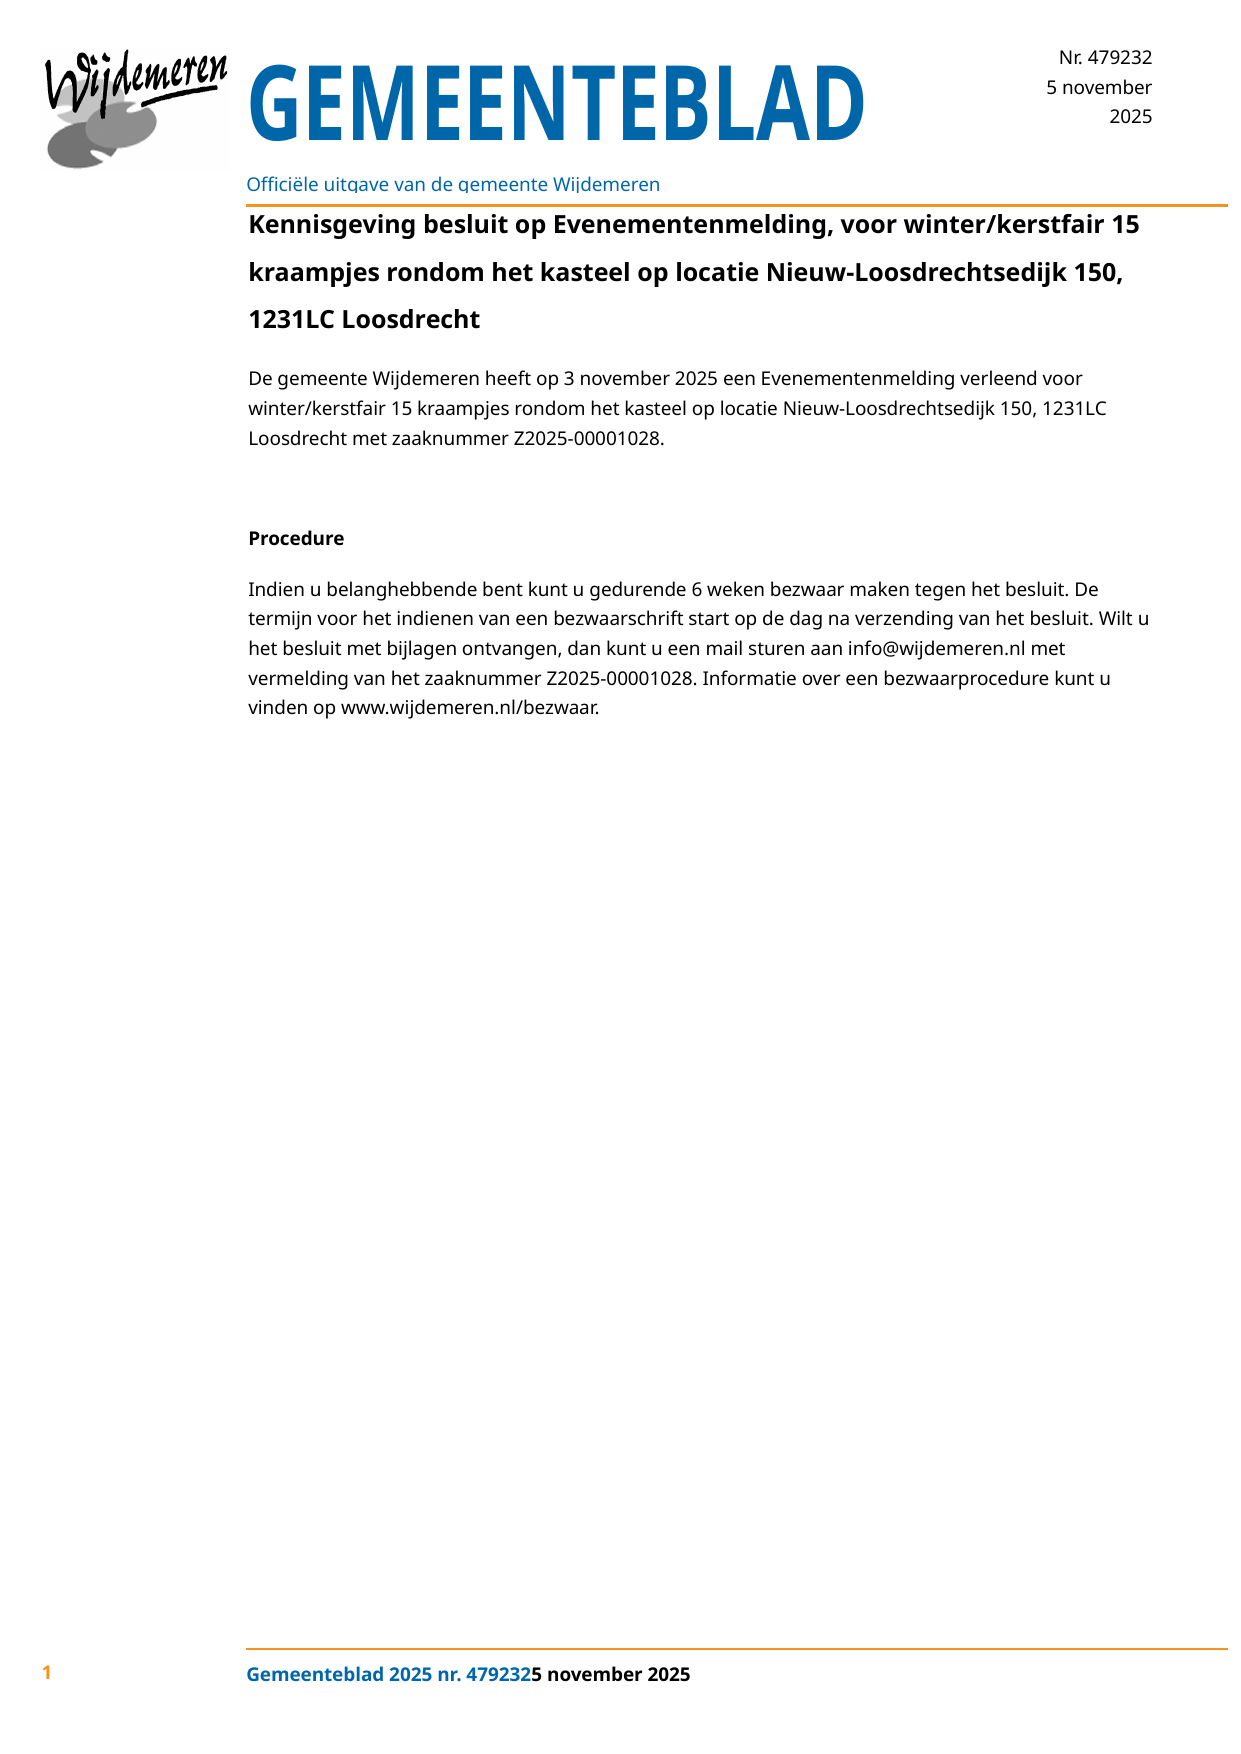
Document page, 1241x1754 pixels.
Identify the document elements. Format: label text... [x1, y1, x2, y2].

picture [41, 47, 231, 172]
text Kennisgeving besluit op Evenementenmelding, voor winter/kerstfair 15 kraampjes rondom het kasteel op locatie Nieuw-Loosdrechtsedijk 150, 1231LC Loosdrecht [248, 207, 1152, 336]
text Procedure [248, 526, 1152, 551]
text Indien u belanghebbende bent kunt u gedurende 6 weken bezwaar maken tegen het besluit. De termijn voor het indienen van een bezwaarschrift start op de dag na verzending van het besluit. Wilt u het besluit met bijlagen ontvangen, dan kunt u een mail sturen aan info@wijdemeren.nl met vermelding van het zaaknummer Z2025-00001028. Informatie over een bezwaarprocedure kunt u vinden op www.wijdemeren.nl/bezwaar. [248, 576, 1152, 720]
text De gemeente Wijdemeren heeft op 3 november 2025 een Evenementenmelding verleend voor winter/kerstfair 15 kraampjes rondom het kasteel op locatie Nieuw-Loosdrechtsedijk 150, 1231LC Loosdrecht met zaaknummer Z2025-00001028. [248, 366, 1152, 450]
